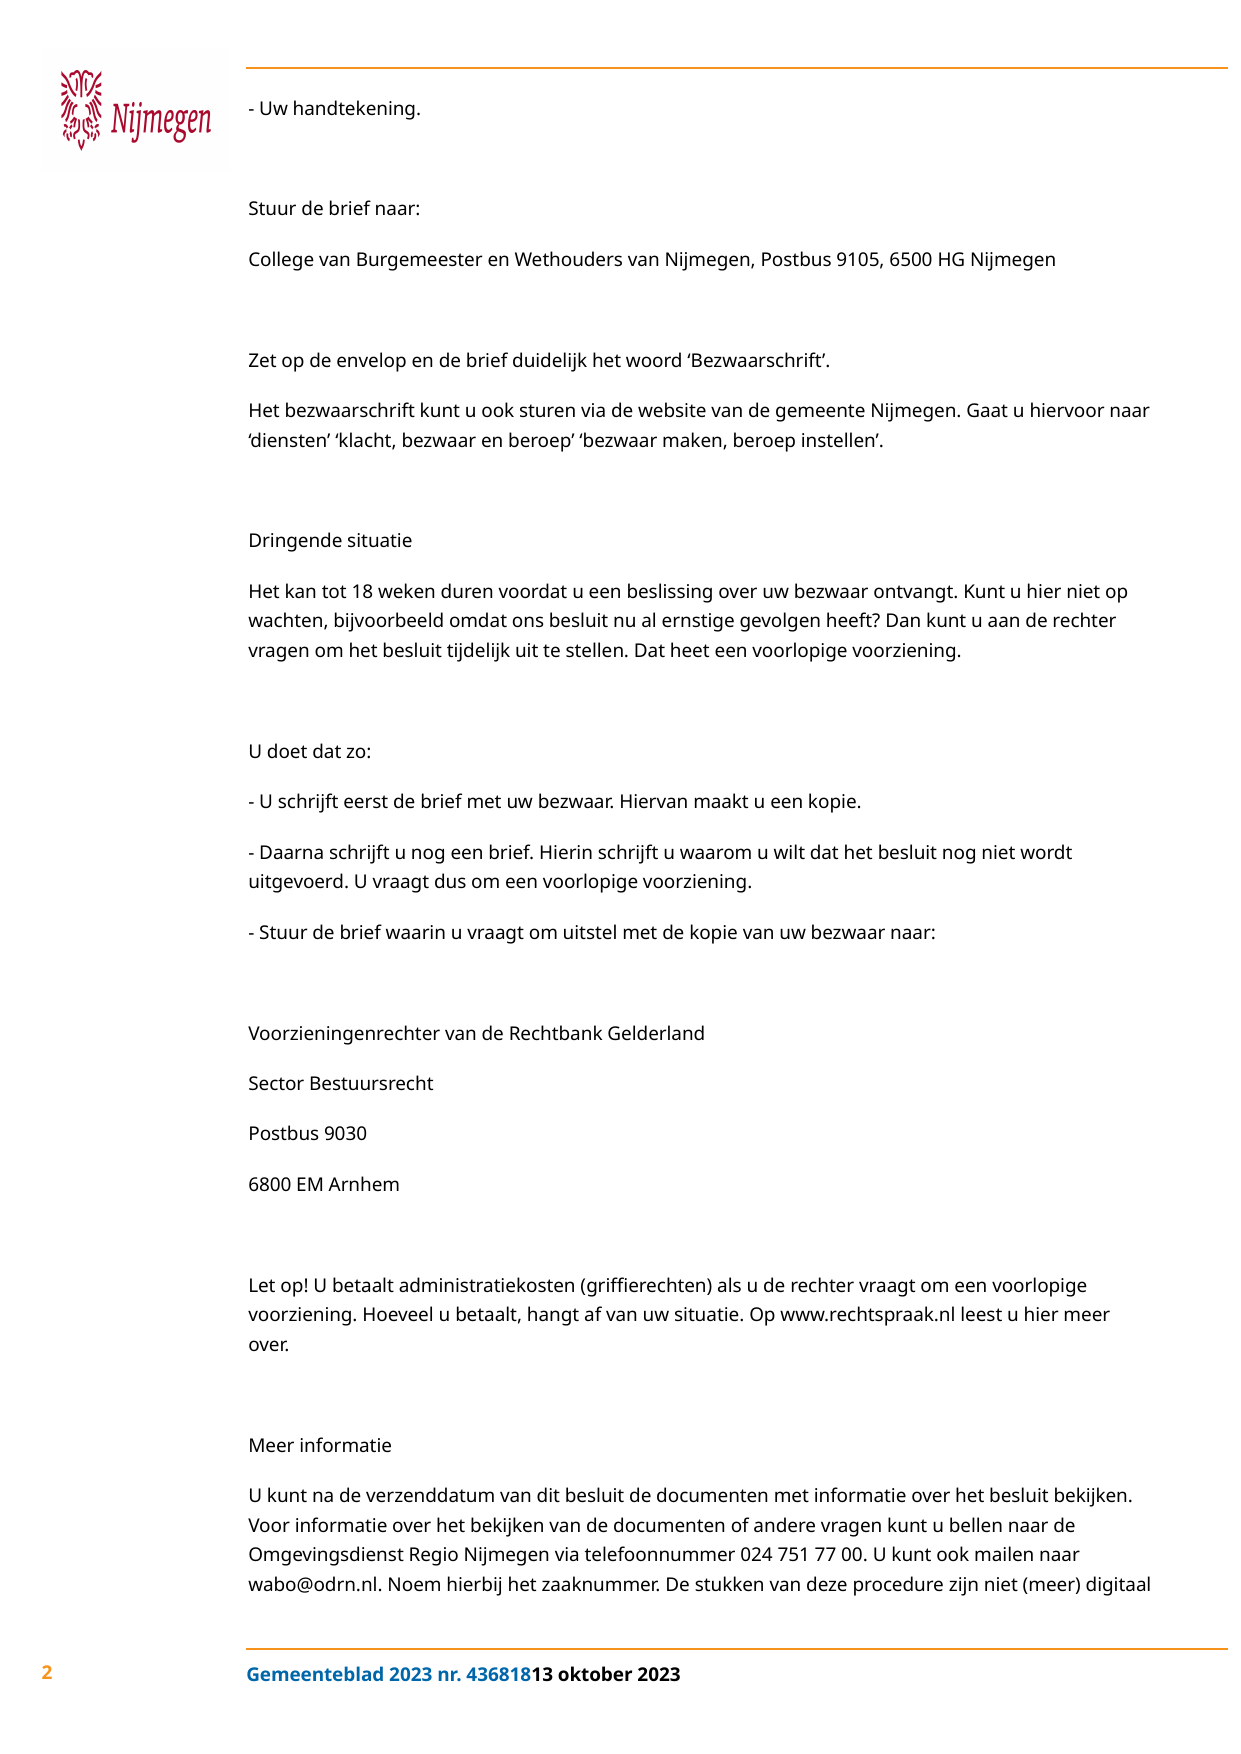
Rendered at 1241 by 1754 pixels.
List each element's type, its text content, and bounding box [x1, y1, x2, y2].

text 6800 EM Arnhem [248, 1171, 1152, 1197]
text Dringende situatie [248, 528, 1152, 553]
text - Daarna schrijft u nog een brief. Hierin schrijft u waarom u wilt dat het besluit nog niet wordt uitgevoerd. U vraagt dus om een voorlopige voorziening. [248, 839, 1152, 894]
text - Stuur de brief waarin u vraagt om uitstel met de kopie van uw bezwaar naar: [248, 919, 1152, 945]
text Zet op de envelop en de brief duidelijk het woord ‘Bezwaarschrift’. [248, 347, 1152, 373]
text Het kan tot 18 weken duren voordat u een beslissing over uw bezwaar ontvangt. Kunt u hier niet op wachten, bijvoorbeeld omdat ons besluit nu al ernstige gevolgen heeft? Dan kunt u aan de rechter vragen om het besluit tijdelijk uit te stellen. Dat heet een voorlopige voorziening. [248, 578, 1152, 663]
text - Uw handtekening. [248, 95, 1152, 121]
text Voorzieningenrechter van de Rechtbank Gelderland [248, 1020, 1152, 1046]
text Let op! U betaalt administratiekosten (griffierechten) als u de rechter vraagt om een voorlopige voorziening. Hoeveel u betaalt, hangt af van uw situatie. Op www.rechtspraak.nl leest u hier meer over. [248, 1272, 1152, 1357]
text College van Burgemeester en Wethouders van Nijmegen, Postbus 9105, 6500 HG Nijmegen [248, 246, 1152, 272]
text U kunt na de verzenddatum van dit besluit de documenten met informatie over het besluit bekijken. Voor informatie over het bekijken van de documenten of andere vragen kunt u bellen naar de Omgevingsdienst Regio Nijmegen via telefoonnummer 024 751 77 00. U kunt ook mailen naar wabo@odrn.nl. Noem hierbij het zaaknummer. De stukken van deze procedure zijn niet (meer) digitaal [248, 1482, 1152, 1597]
text U doet dat zo: [248, 738, 1152, 764]
text Postbus 9030 [248, 1121, 1152, 1146]
picture [41, 47, 231, 172]
text - U schrijft eerst de brief met uw bezwaar. Hiervan maakt u een kopie. [248, 788, 1152, 814]
text Het bezwaarschrift kunt u ook sturen via de website van de gemeente Nijmegen. Gaat u hiervoor naar ‘diensten’ ‘klacht, bezwaar en beroep’ ‘bezwaar maken, beroep instellen’. [248, 397, 1152, 453]
text Meer informatie [248, 1432, 1152, 1458]
text Stuur de brief naar: [248, 196, 1152, 221]
text Sector Bestuursrecht [248, 1070, 1152, 1096]
